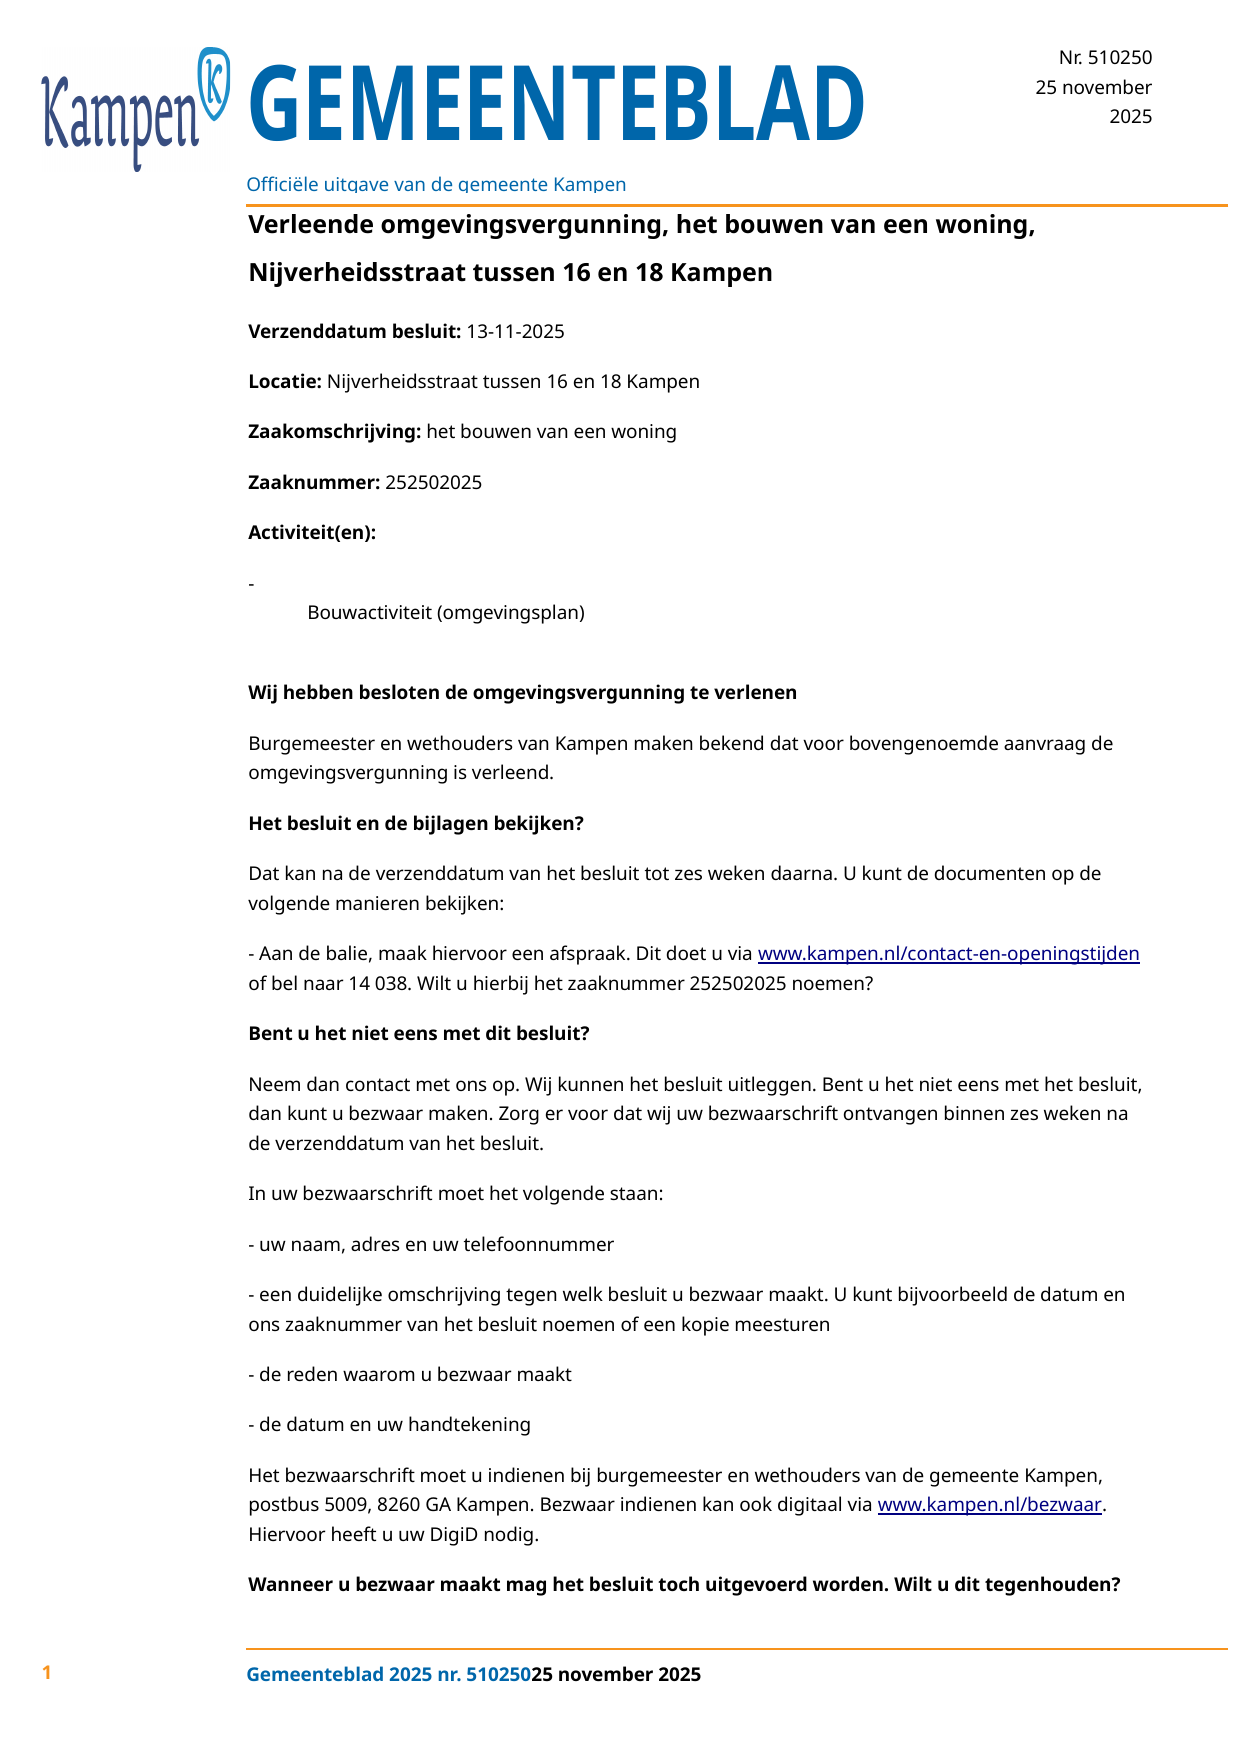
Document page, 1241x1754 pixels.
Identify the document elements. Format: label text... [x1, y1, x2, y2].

text Wanneer u bezwaar maakt mag het besluit toch uitgevoerd worden. Wilt u dit tegenhouden? [248, 1572, 1152, 1597]
text Zaakomschrijving: het bouwen van een woning [248, 419, 1152, 444]
text - de reden waarom u bezwaar maakt [248, 1361, 1152, 1387]
text - een duidelijke omschrijving tegen welk besluit u bezwaar maakt. U kunt bijvoorbeeld de datum en ons zaaknummer van het besluit noemen of een kopie meesturen [248, 1281, 1152, 1337]
text Wij hebben besloten de omgevingsvergunning te verlenen [248, 679, 1152, 705]
list Bouwactiviteit (omgevingsplan) [248, 599, 1152, 625]
text Neem dan contact met ons op. Wij kunnen het besluit uitleggen. Bent u het niet eens met het besluit, dan kunt u bezwaar maken. Zorg er voor dat wij uw bezwaarschrift ontvangen binnen zes weken na de verzenddatum van het besluit. [248, 1071, 1152, 1156]
text Activiteit(en): [248, 519, 1152, 545]
text - uw naam, adres en uw telefoonnummer [248, 1231, 1152, 1257]
text Verleende omgevingsvergunning, het bouwen van een woning, Nijverheidsstraat tussen 16 en 18 Kampen [248, 207, 1152, 288]
text - Aan de balie, maak hiervoor een afspraak. Dit doet u via www.kampen.nl/contact-en-openingstijden of bel naar 14 038. Wilt u hierbij het zaaknummer 252502025 noemen? [248, 940, 1152, 996]
text - de datum en uw handtekening [248, 1412, 1152, 1437]
picture [41, 47, 231, 172]
text Burgemeester en wethouders van Kampen maken bekend dat voor bovengenoemde aanvraag de omgevingsvergunning is verleend. [248, 730, 1152, 785]
text Locatie: Nijverheidsstraat tussen 16 en 18 Kampen [248, 368, 1152, 394]
text In uw bezwaarschrift moet het volgende staan: [248, 1180, 1152, 1206]
text Verzenddatum besluit: 13-11-2025 [248, 318, 1152, 344]
text Bent u het niet eens met dit besluit? [248, 1020, 1152, 1046]
text Het bezwaarschrift moet u indienen bij burgemeester en wethouders van de gemeente Kampen, postbus 5009, 8260 GA Kampen. Bezwaar indienen kan ook digitaal via www.kampen.nl/bezwaar. Hiervoor heeft u uw DigiD nodig. [248, 1462, 1152, 1547]
text Het besluit en de bijlagen bekijken? [248, 810, 1152, 836]
text Zaaknummer: 252502025 [248, 469, 1152, 495]
text Dat kan na de verzenddatum van het besluit tot zes weken daarna. U kunt de documenten op de volgende manieren bekijken: [248, 860, 1152, 916]
